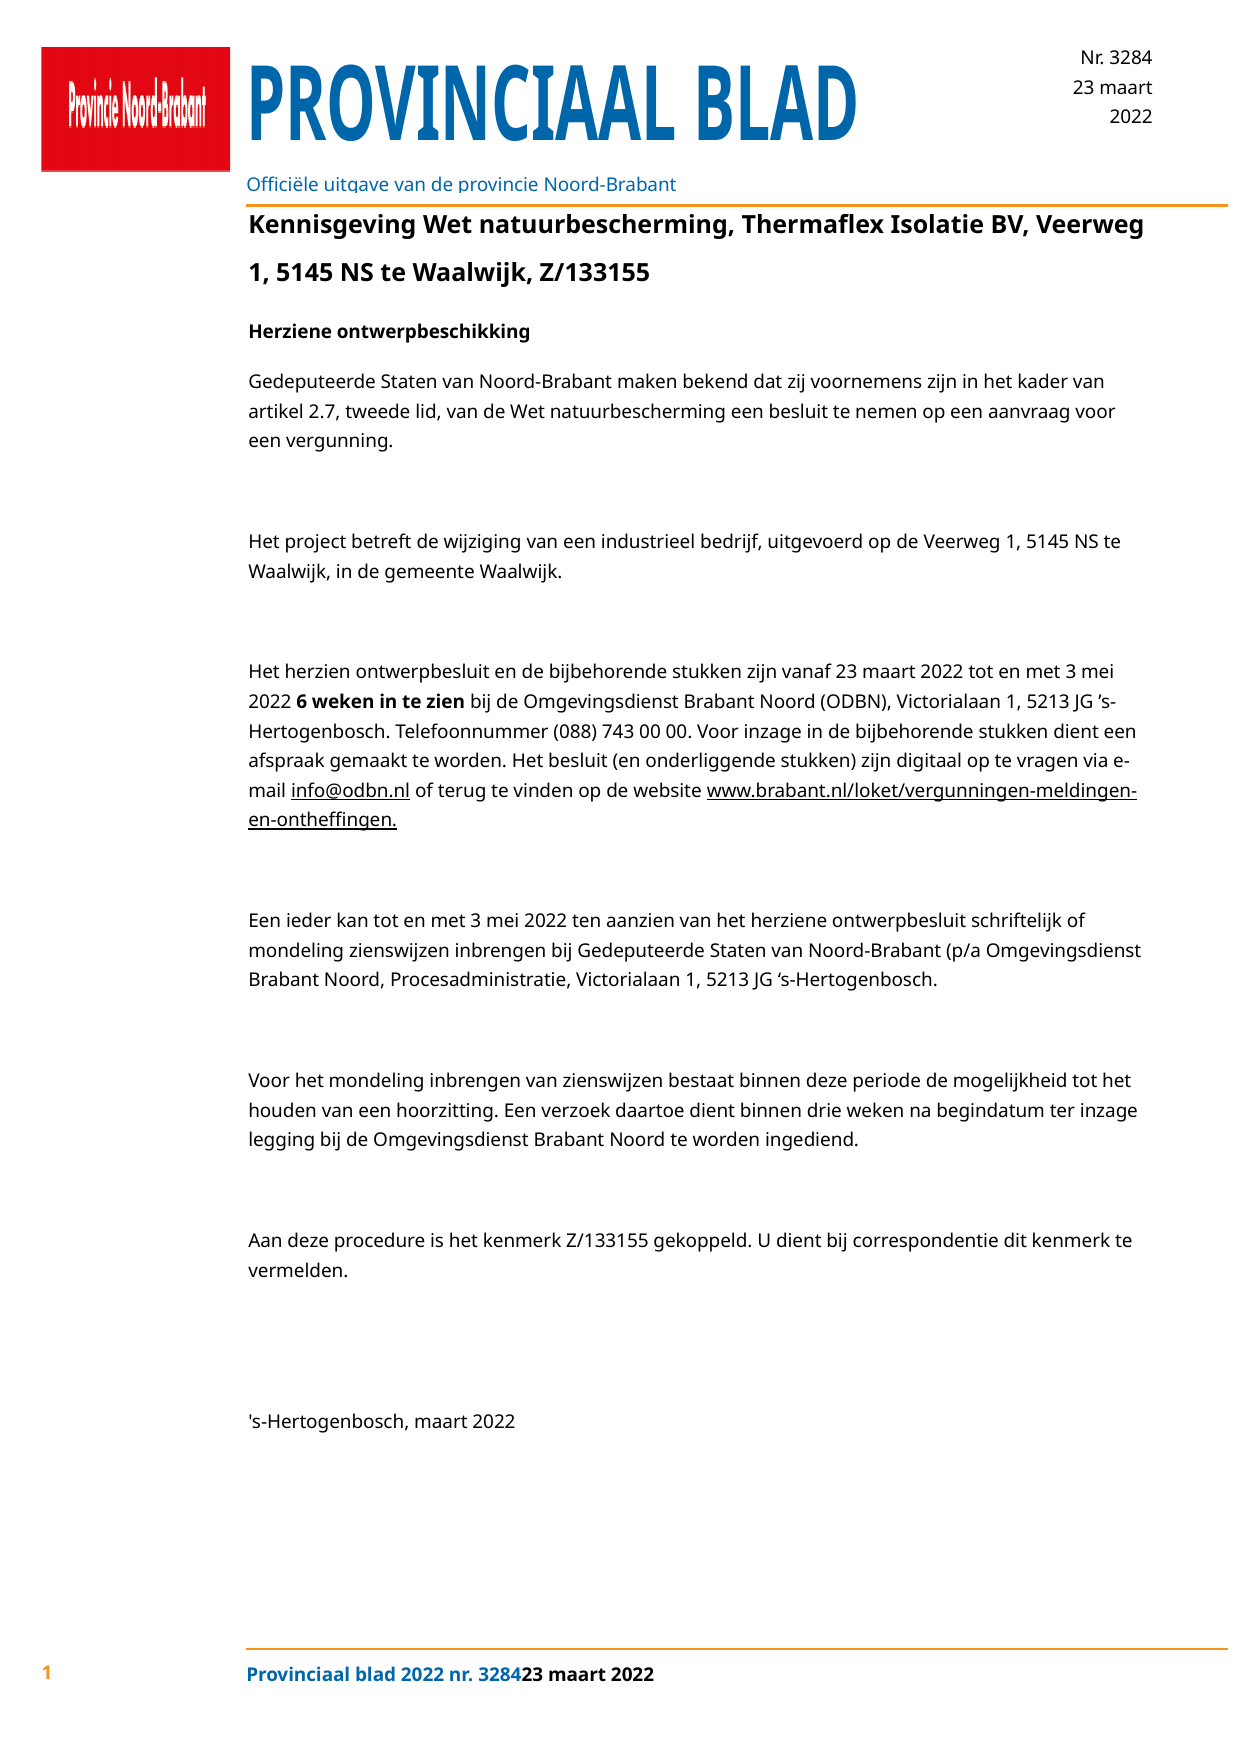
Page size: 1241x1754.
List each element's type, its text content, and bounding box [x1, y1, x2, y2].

text Aan deze procedure is het kenmerk Z/133155 gekoppeld. U dient bij correspondentie dit kenmerk te vermelden. [248, 1227, 1152, 1283]
text 's-Hertogenbosch, maart 2022 [248, 1408, 1152, 1434]
text Het project betreft de wijziging van een industrieel bedrijf, uitgevoerd op de Veerweg 1, 5145 NS te Waalwijk, in de gemeente Waalwijk. [248, 528, 1152, 584]
text Kennisgeving Wet natuurbescherming, Thermaflex Isolatie BV, Veerweg 1, 5145 NS te Waalwijk, Z/133155 [248, 207, 1152, 288]
picture [41, 47, 231, 172]
text Een ieder kan tot en met 3 mei 2022 ten aanzien van het herziene ontwerpbesluit schriftelijk of mondeling zienswijzen inbrengen bij Gedeputeerde Staten van Noord-Brabant (p/a Omgevingsdienst Brabant Noord, Procesadministratie, Victorialaan 1, 5213 JG ‘s-Hertogenbosch. [248, 907, 1152, 992]
text Gedeputeerde Staten van Noord-Brabant maken bekend dat zij voornemens zijn in het kader van artikel 2.7, tweede lid, van de Wet natuurbescherming een besluit te nemen op een aanvraag voor een vergunning. [248, 368, 1152, 453]
text Herziene ontwerpbeschikking [248, 318, 1152, 344]
text Het herzien ontwerpbesluit en de bijbehorende stukken zijn vanaf 23 maart 2022 tot en met 3 mei 2022 6 weken in te zien bij de Omgevingsdienst Brabant Noord (ODBN), Victorialaan 1, 5213 JG ’s-Hertogenbosch. Telefoonnummer (088) 743 00 00. Voor inzage in de bijbehorende stukken dient een afspraak gemaakt te worden. Het besluit (en onderliggende stukken) zijn digitaal op te vragen via e-mail info@odbn.nl of terug te vinden op de website www.brabant.nl/loket/vergunningen-meldingen-en-ontheffingen. [248, 659, 1152, 832]
text Voor het mondeling inbrengen van zienswijzen bestaat binnen deze periode de mogelijkheid tot het houden van een hoorzitting. Een verzoek daartoe dient binnen drie weken na begindatum ter inzage legging bij de Omgevingsdienst Brabant Noord te worden ingediend. [248, 1067, 1152, 1152]
